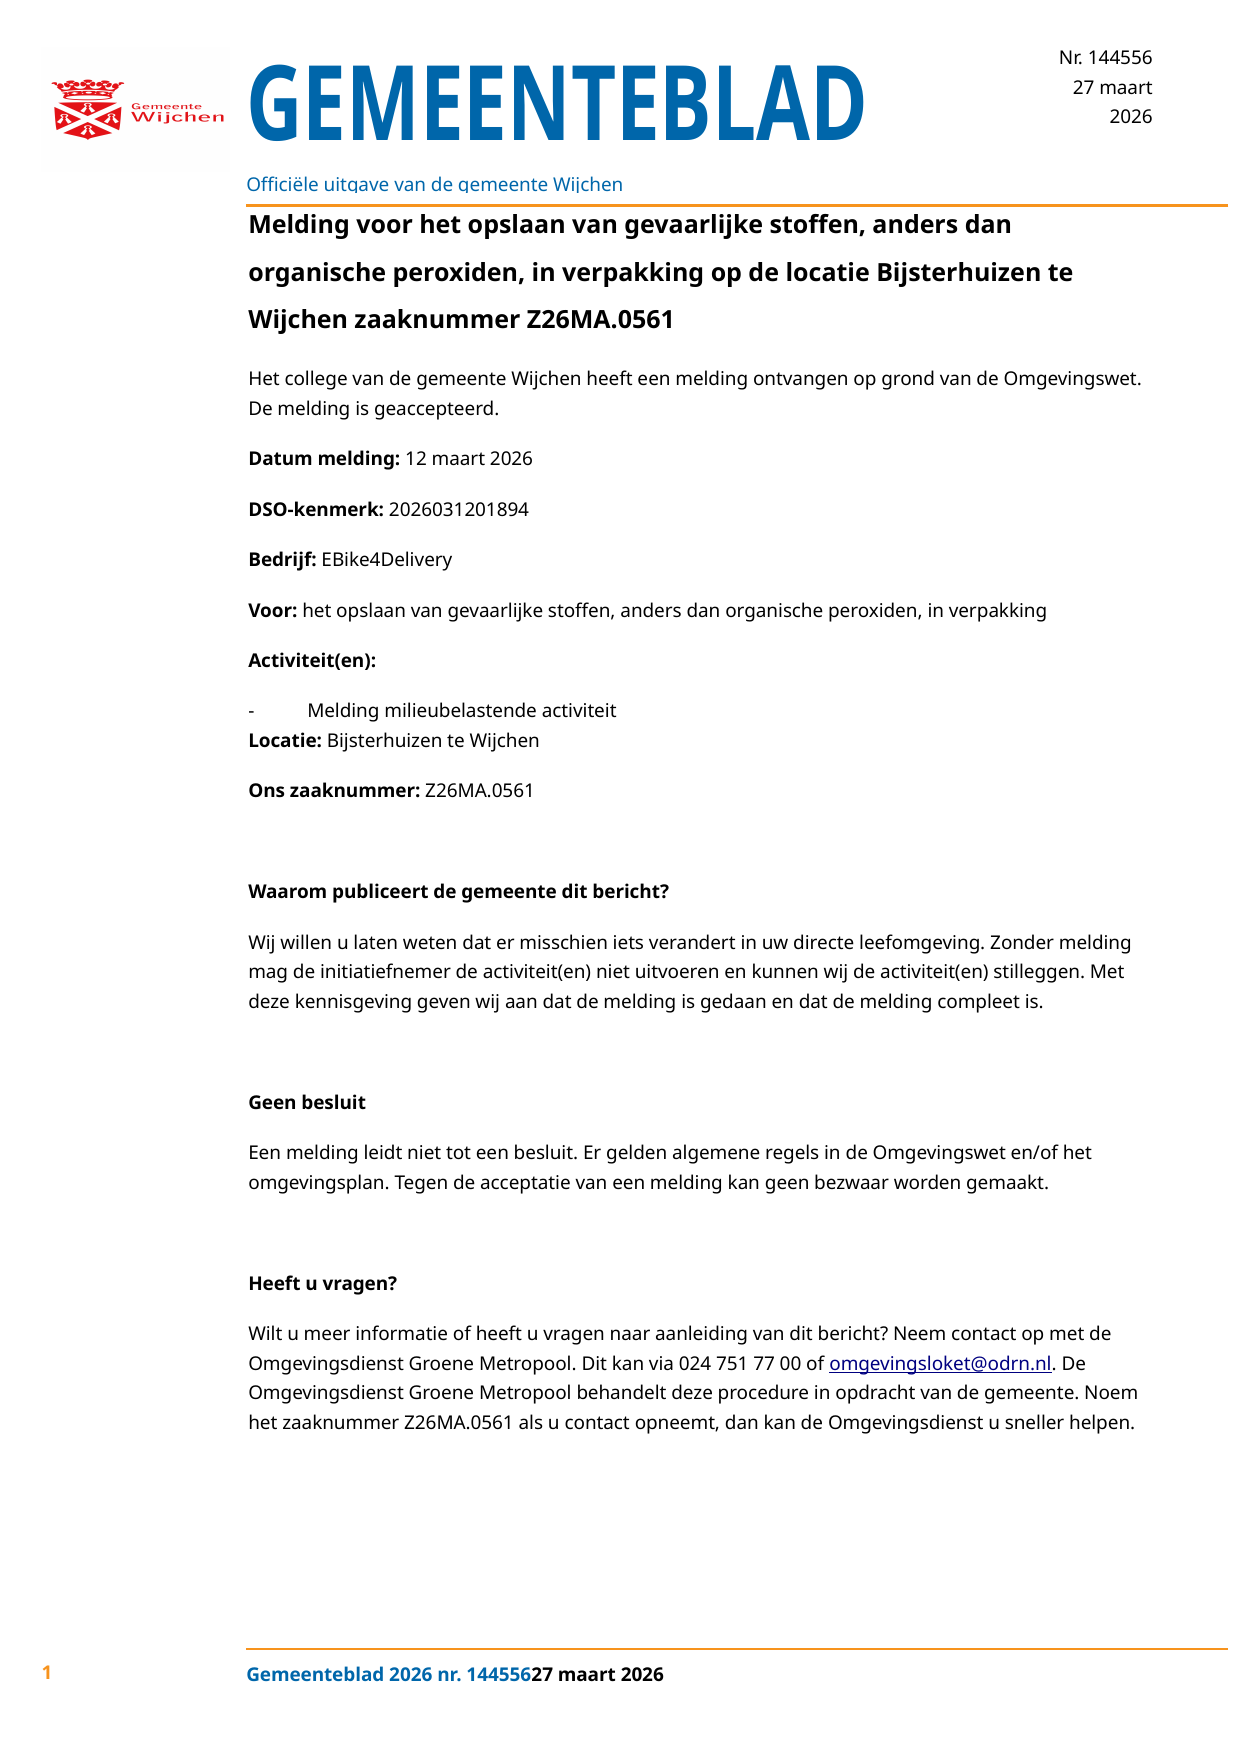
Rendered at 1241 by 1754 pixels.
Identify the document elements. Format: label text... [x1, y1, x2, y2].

text Waarom publiceert de gemeente dit bericht? [248, 878, 1152, 904]
text Datum melding: 12 maart 2026 [248, 446, 1152, 471]
text Voor: het opslaan van gevaarlijke stoffen, anders dan organische peroxiden, in verpakking [248, 597, 1152, 622]
text Wij willen u laten weten dat er misschien iets verandert in uw directe leefomgeving. Zonder melding mag de initiatiefnemer de activiteit(en) niet uitvoeren en kunnen wij de activiteit(en) stilleggen. Met deze kennisgeving geven wij aan dat de melding is gedaan en dat de melding compleet is. [248, 929, 1152, 1014]
text Het college van de gemeente Wijchen heeft een melding ontvangen op grond van de Omgevingswet. De melding is geaccepteerd. [248, 366, 1152, 421]
text Heeft u vragen? [248, 1270, 1152, 1295]
text Bedrijf: EBike4Delivery [248, 546, 1152, 572]
list Melding milieubelastende activiteit [248, 698, 1152, 723]
text Geen besluit [248, 1089, 1152, 1114]
text Activiteit(en): [248, 647, 1152, 673]
text Een melding leidt niet tot een besluit. Er gelden algemene regels in de Omgevingswet en/of het omgevingsplan. Tegen de acceptatie van een melding kan geen bezwaar worden gemaakt. [248, 1139, 1152, 1194]
picture [41, 47, 231, 172]
text DSO-kenmerk: 2026031201894 [248, 496, 1152, 522]
text Wilt u meer informatie of heeft u vragen naar aanleiding van dit bericht? Neem contact op met de Omgevingsdienst Groene Metropool. Dit kan via 024 751 77 00 of omgevingsloket@odrn.nl. De Omgevingsdienst Groene Metropool behandelt deze procedure in opdracht van de gemeente. Noem het zaaknummer Z26MA.0561 als u contact opneemt, dan kan de Omgevingsdienst u sneller helpen. [248, 1320, 1152, 1434]
text Melding voor het opslaan van gevaarlijke stoffen, anders dan organische peroxiden, in verpakking op de locatie Bijsterhuizen te Wijchen zaaknummer Z26MA.0561 [248, 207, 1152, 336]
text Ons zaaknummer: Z26MA.0561 [248, 778, 1152, 803]
text Locatie: Bijsterhuizen te Wijchen [248, 727, 1152, 753]
